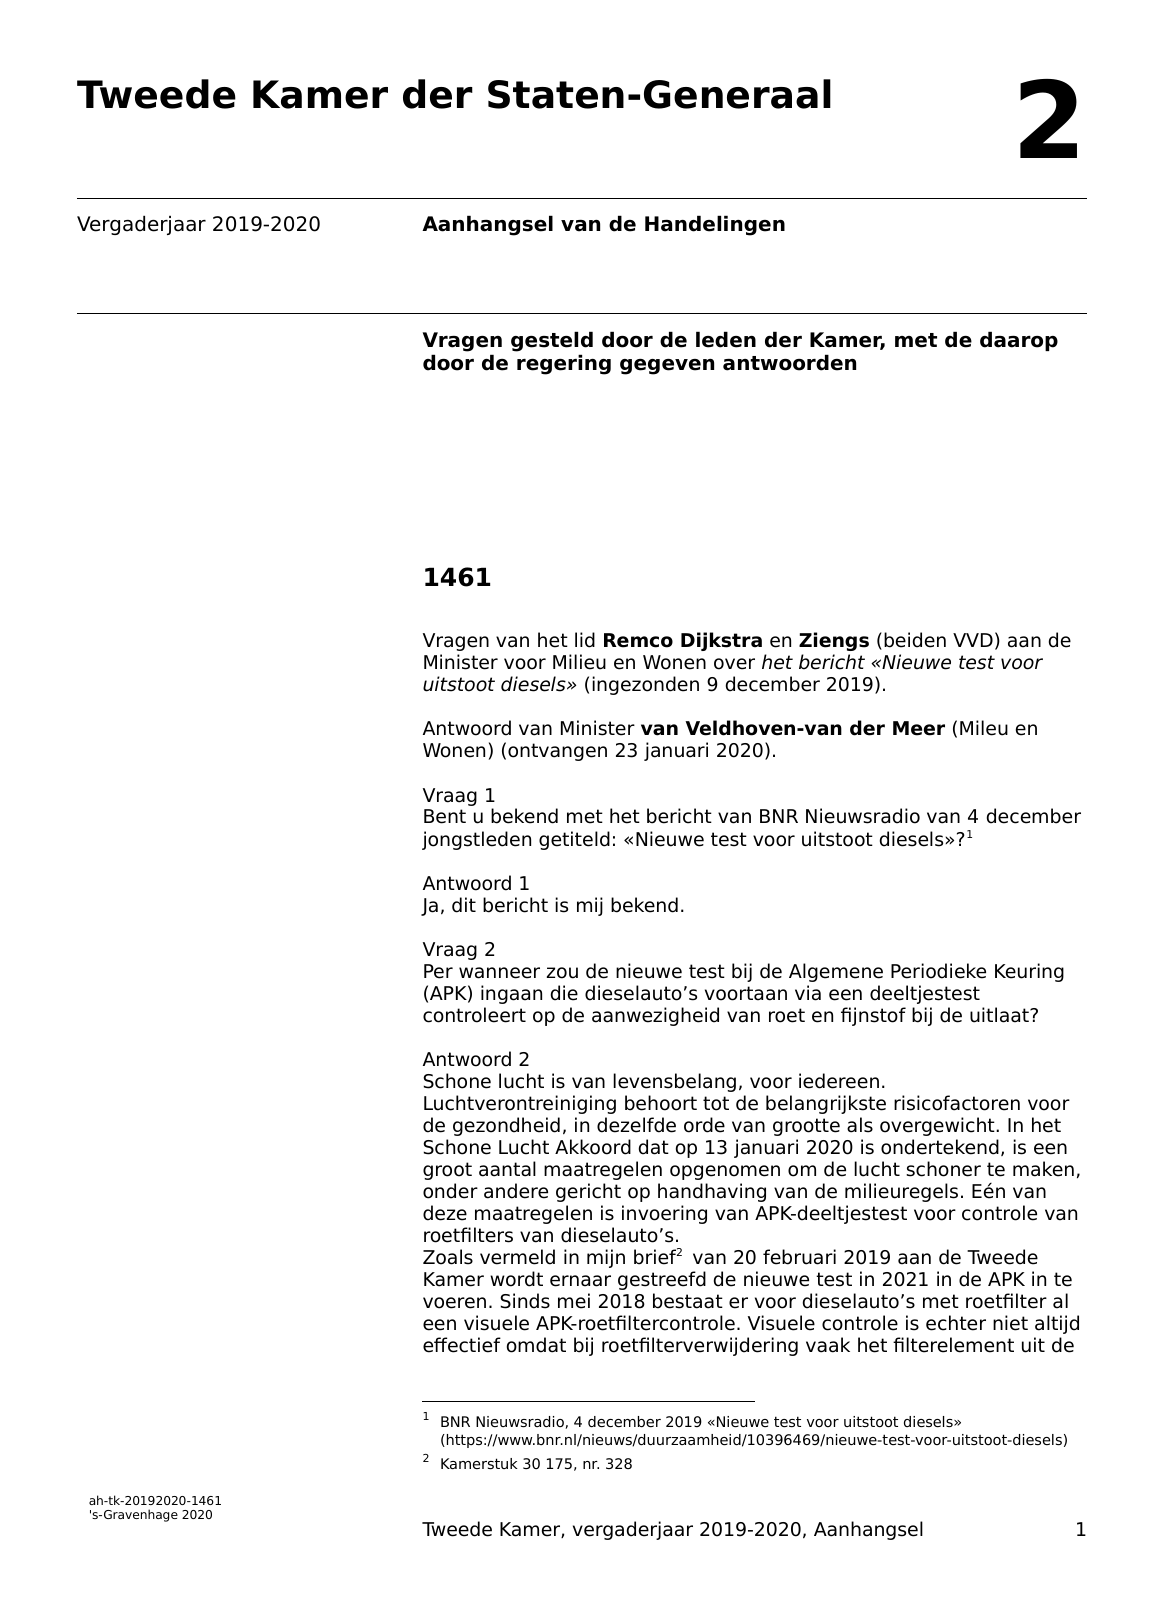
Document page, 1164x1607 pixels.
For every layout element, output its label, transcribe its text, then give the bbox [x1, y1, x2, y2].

text Antwoord 2 [422, 1049, 1087, 1071]
text 1461 [422, 563, 1087, 592]
text Vraag 1 [422, 784, 1087, 806]
text Vraag 2 [422, 939, 1087, 961]
table_cell Vragen gesteld door de leden der Kamer, met de daarop door de regering gegeven antwoorden [422, 314, 1087, 375]
text Antwoord van Minister van Veldhoven-van der Meer (Mileu en Wonen) (ontvangen 23 januari 2020). [422, 718, 1087, 762]
text Schone lucht is van levensbelang, voor iedereen. Luchtverontreiniging behoort tot de belangrijkste risicofactoren voor de gezondheid, in dezelfde orde van grootte als overgewicht. In het Schone Lucht Akkoord dat op 13 januari 2020 is ondertekend, is een groot aantal maatregelen opgenomen om de lucht schoner te maken, onder andere gericht op handhaving van de milieuregels. Eén van deze maatregelen is invoering van APK-deeltjestest voor controle van roetfilters van dieselauto’s. [422, 1071, 1087, 1247]
table_header Tweede Kamer der Staten-Generaal [77, 59, 886, 198]
text Ja, dit bericht is mij bekend. [422, 894, 1087, 917]
text BNR Nieuwsradio, 4 december 2019 «Nieuwe test voor uitstoot diesels» (https://www.bnr.nl/nieuws/duurzaamheid/10396469/nieuwe-test-voor-uitstoot-diesels) [422, 1410, 1087, 1449]
text Per wanneer zou de nieuwe test bij de Algemene Periodieke Keuring (APK) ingaan die dieselauto’s voortaan via een deeltjestest controleert op de aanwezigheid van roet en fijnstof bij de uitlaat? [422, 961, 1087, 1027]
text 's-Gravenhage 2020 [88, 1508, 323, 1522]
table_cell Vergaderjaar 2019-2020 [77, 199, 422, 313]
text Vragen van het lid Remco Dijkstra en Ziengs (beiden VVD) aan de Minister voor Milieu en Wonen over het bericht «Nieuwe test voor uitstoot diesels» (ingezonden 9 december 2019). [422, 630, 1087, 696]
text Antwoord 1 [422, 873, 1087, 894]
table_header 2 [886, 59, 1087, 198]
text ah-tk-20192020-1461 [88, 1494, 323, 1508]
table_cell [77, 314, 422, 375]
text Bent u bekend met het bericht van BNR Nieuwsradio van 4 december jongstleden getiteld: «Nieuwe test voor uitstoot diesels»? [422, 806, 1087, 850]
table_cell Aanhangsel van de Handelingen [422, 199, 1087, 313]
text Zoals vermeld in mijn brief van 20 februari 2019 aan de Tweede Kamer wordt ernaar gestreefd de nieuwe test in 2021 in de APK in te voeren. Sinds mei 2018 bestaat er voor dieselauto’s met roetfilter al een visuele APK-roetfiltercontrole. Visuele controle is echter niet altijd effectief omdat bij roetfilterverwijdering vaak het filterelement uit de [422, 1247, 1087, 1357]
text Kamerstuk 30 175, nr. 328 [422, 1452, 1087, 1474]
